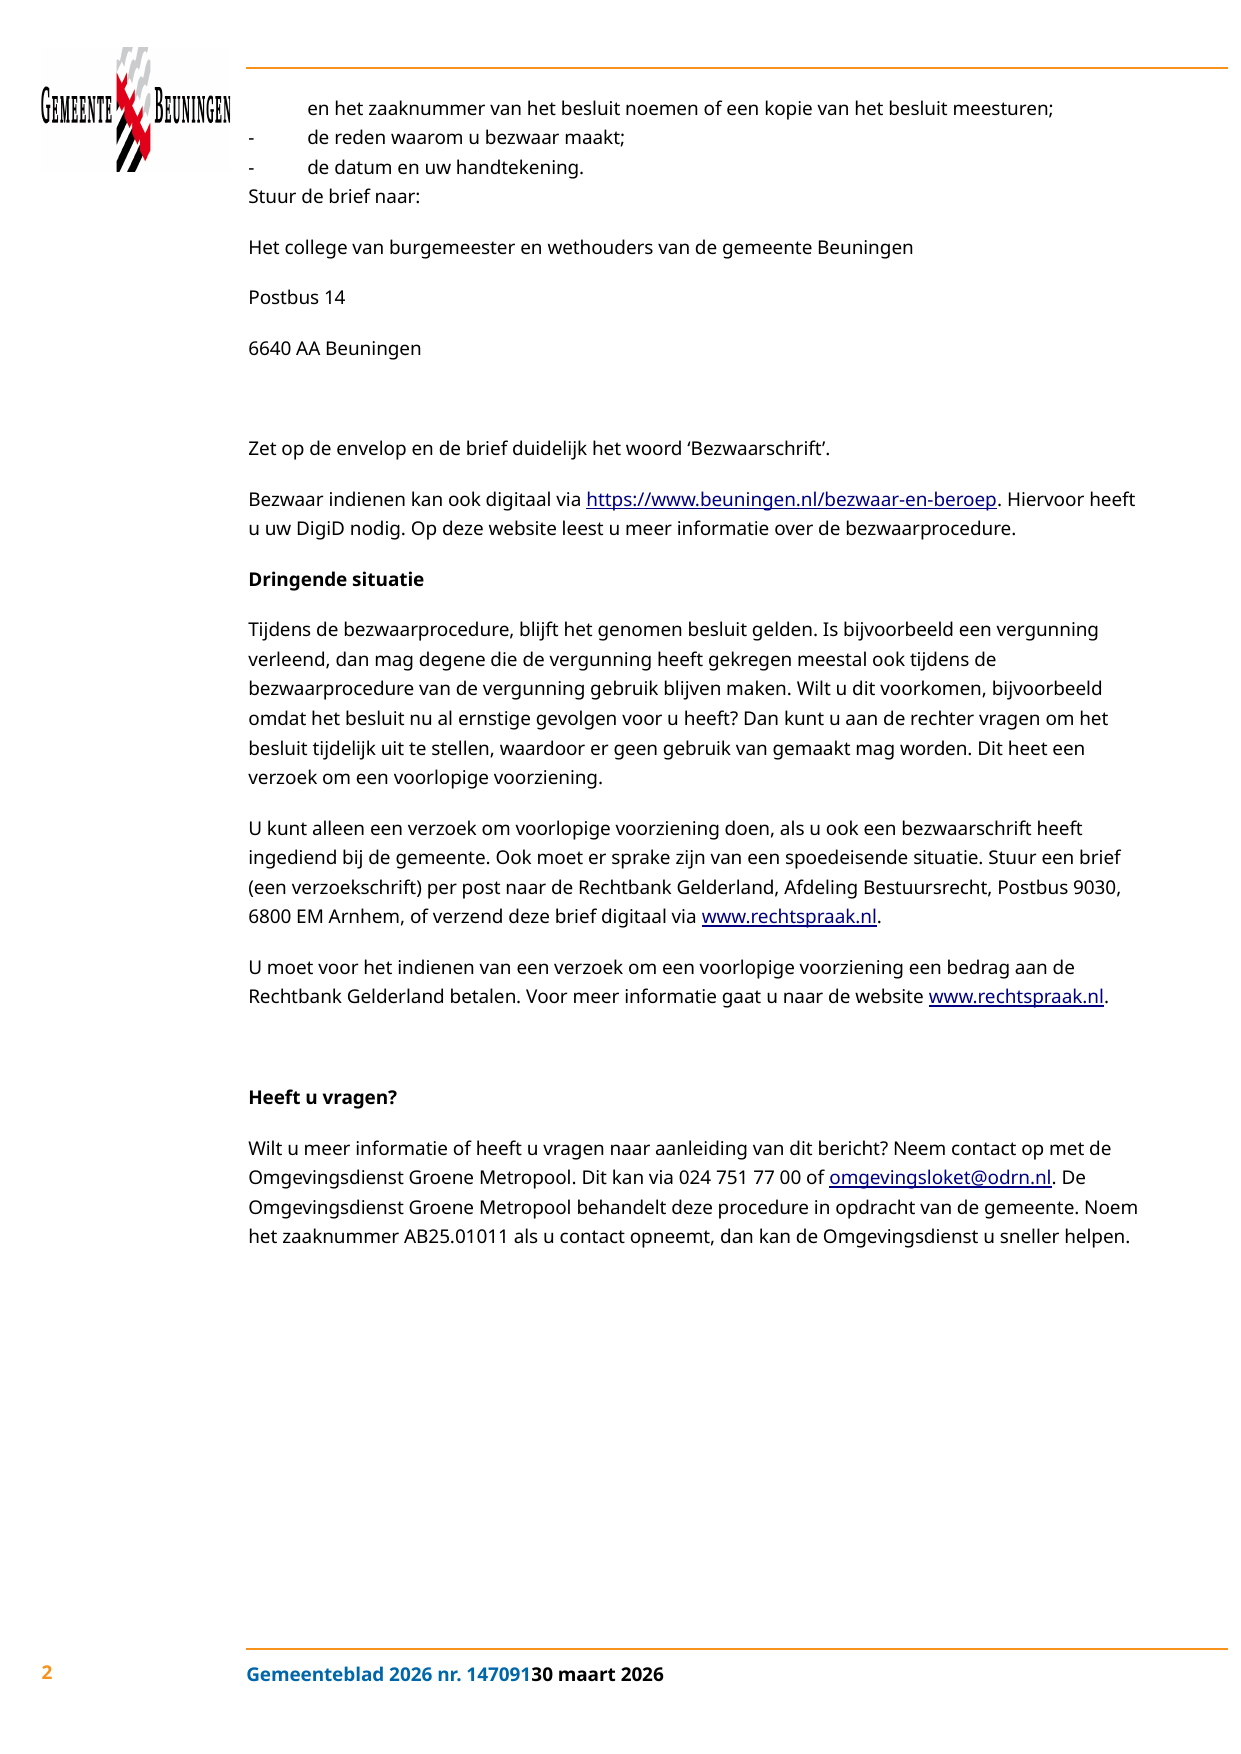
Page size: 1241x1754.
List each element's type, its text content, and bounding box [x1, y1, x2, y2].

text Dringende situatie [248, 566, 1152, 592]
list de datum en uw handtekening. [248, 154, 1152, 180]
text Het college van burgemeester en wethouders van de gemeente Beuningen [248, 234, 1152, 260]
picture [41, 47, 231, 172]
text U kunt alleen een verzoek om voorlopige voorziening doen, als u ook een bezwaarschrift heeft ingediend bij de gemeente. Ook moet er sprake zijn van een spoedeisende situatie. Stuur een brief (een verzoekschrift) per post naar de Rechtbank Gelderland, Afdeling Bestuursrecht, Postbus 9030, 6800 EM Arnhem, of verzend deze brief digitaal via www.rechtspraak.nl. [248, 815, 1152, 929]
text Heeft u vragen? [248, 1084, 1152, 1110]
text Stuur de brief naar: [248, 183, 1152, 209]
text Postbus 14 [248, 284, 1152, 310]
list de reden waarom u bezwaar maakt; [248, 124, 1152, 150]
text Zet op de envelop en de brief duidelijk het woord ‘Bezwaarschrift’. [248, 436, 1152, 461]
text U moet voor het indienen van een verzoek om een voorlopige voorziening een bedrag aan de Rechtbank Gelderland betalen. Voor meer informatie gaat u naar de website www.rechtspraak.nl. [248, 954, 1152, 1009]
text Wilt u meer informatie of heeft u vragen naar aanleiding van dit bericht? Neem contact op met de Omgevingsdienst Groene Metropool. Dit kan via 024 751 77 00 of omgevingsloket@odrn.nl. De Omgevingsdienst Groene Metropool behandelt deze procedure in opdracht van de gemeente. Noem het zaaknummer AB25.01011 als u contact opneemt, dan kan de Omgevingsdienst u sneller helpen. [248, 1135, 1152, 1249]
text Tijdens de bezwaarprocedure, blijft het genomen besluit gelden. Is bijvoorbeeld een vergunning verleend, dan mag degene die de vergunning heeft gekregen meestal ook tijdens de bezwaarprocedure van de vergunning gebruik blijven maken. Wilt u dit voorkomen, bijvoorbeeld omdat het besluit nu al ernstige gevolgen voor u heeft? Dan kunt u aan de rechter vragen om het besluit tijdelijk uit te stellen, waardoor er geen gebruik van gemaakt mag worden. Dit heet een verzoek om een voorlopige voorziening. [248, 616, 1152, 790]
list en het zaaknummer van het besluit noemen of een kopie van het besluit meesturen; [248, 95, 1152, 121]
text 6640 AA Beuningen [248, 335, 1152, 361]
text Bezwaar indienen kan ook digitaal via https://www.beuningen.nl/bezwaar-en-beroep. Hiervoor heeft u uw DigiD nodig. Op deze website leest u meer informatie over de bezwaarprocedure. [248, 486, 1152, 541]
